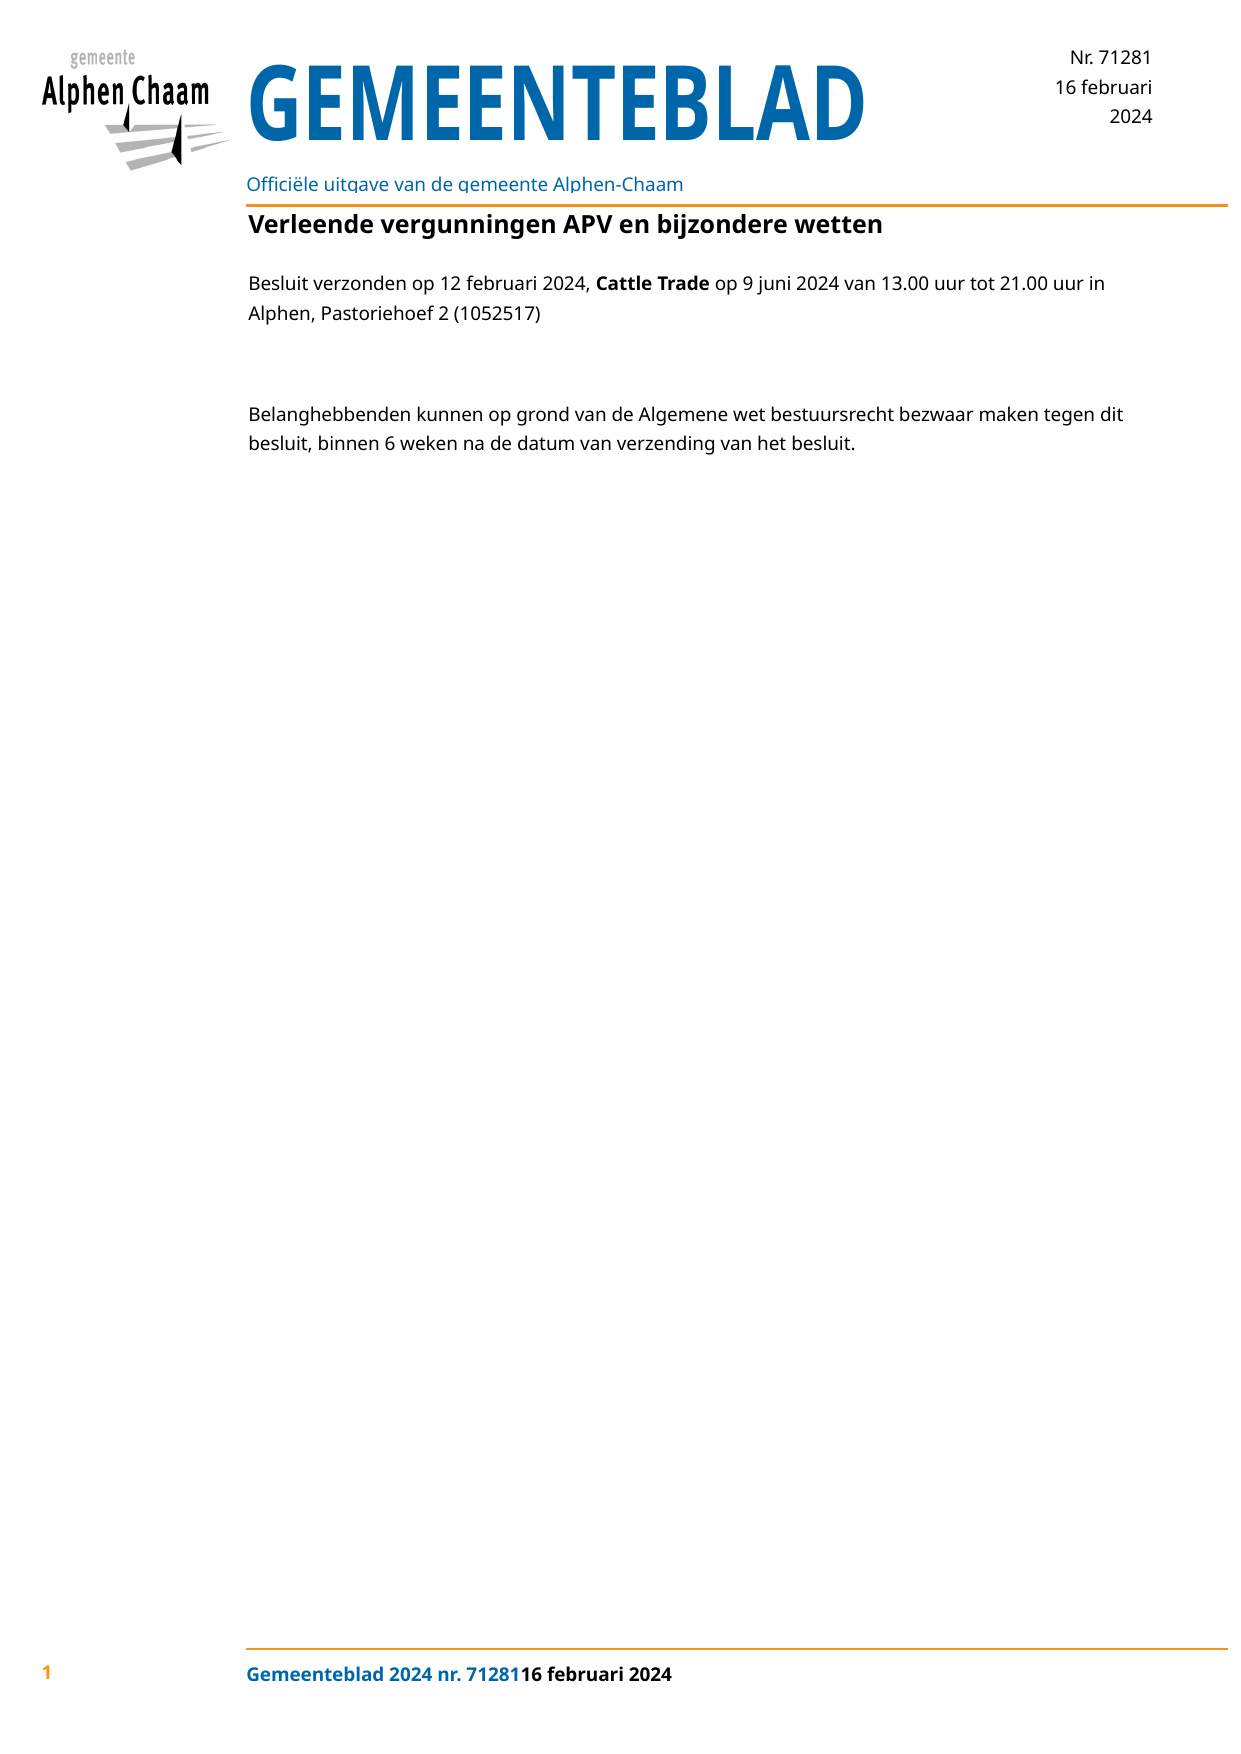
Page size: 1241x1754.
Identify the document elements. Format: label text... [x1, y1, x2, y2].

text Besluit verzonden op 12 februari 2024, Cattle Trade op 9 juni 2024 van 13.00 uur tot 21.00 uur in Alphen, Pastoriehoef 2 (1052517) [248, 270, 1152, 326]
picture [41, 47, 231, 172]
text Verleende vergunningen APV en bijzondere wetten [248, 207, 1152, 241]
text Belanghebbenden kunnen op grond van de Algemene wet bestuursrecht bezwaar maken tegen dit besluit, binnen 6 weken na de datum van verzending van het besluit. [248, 401, 1152, 456]
